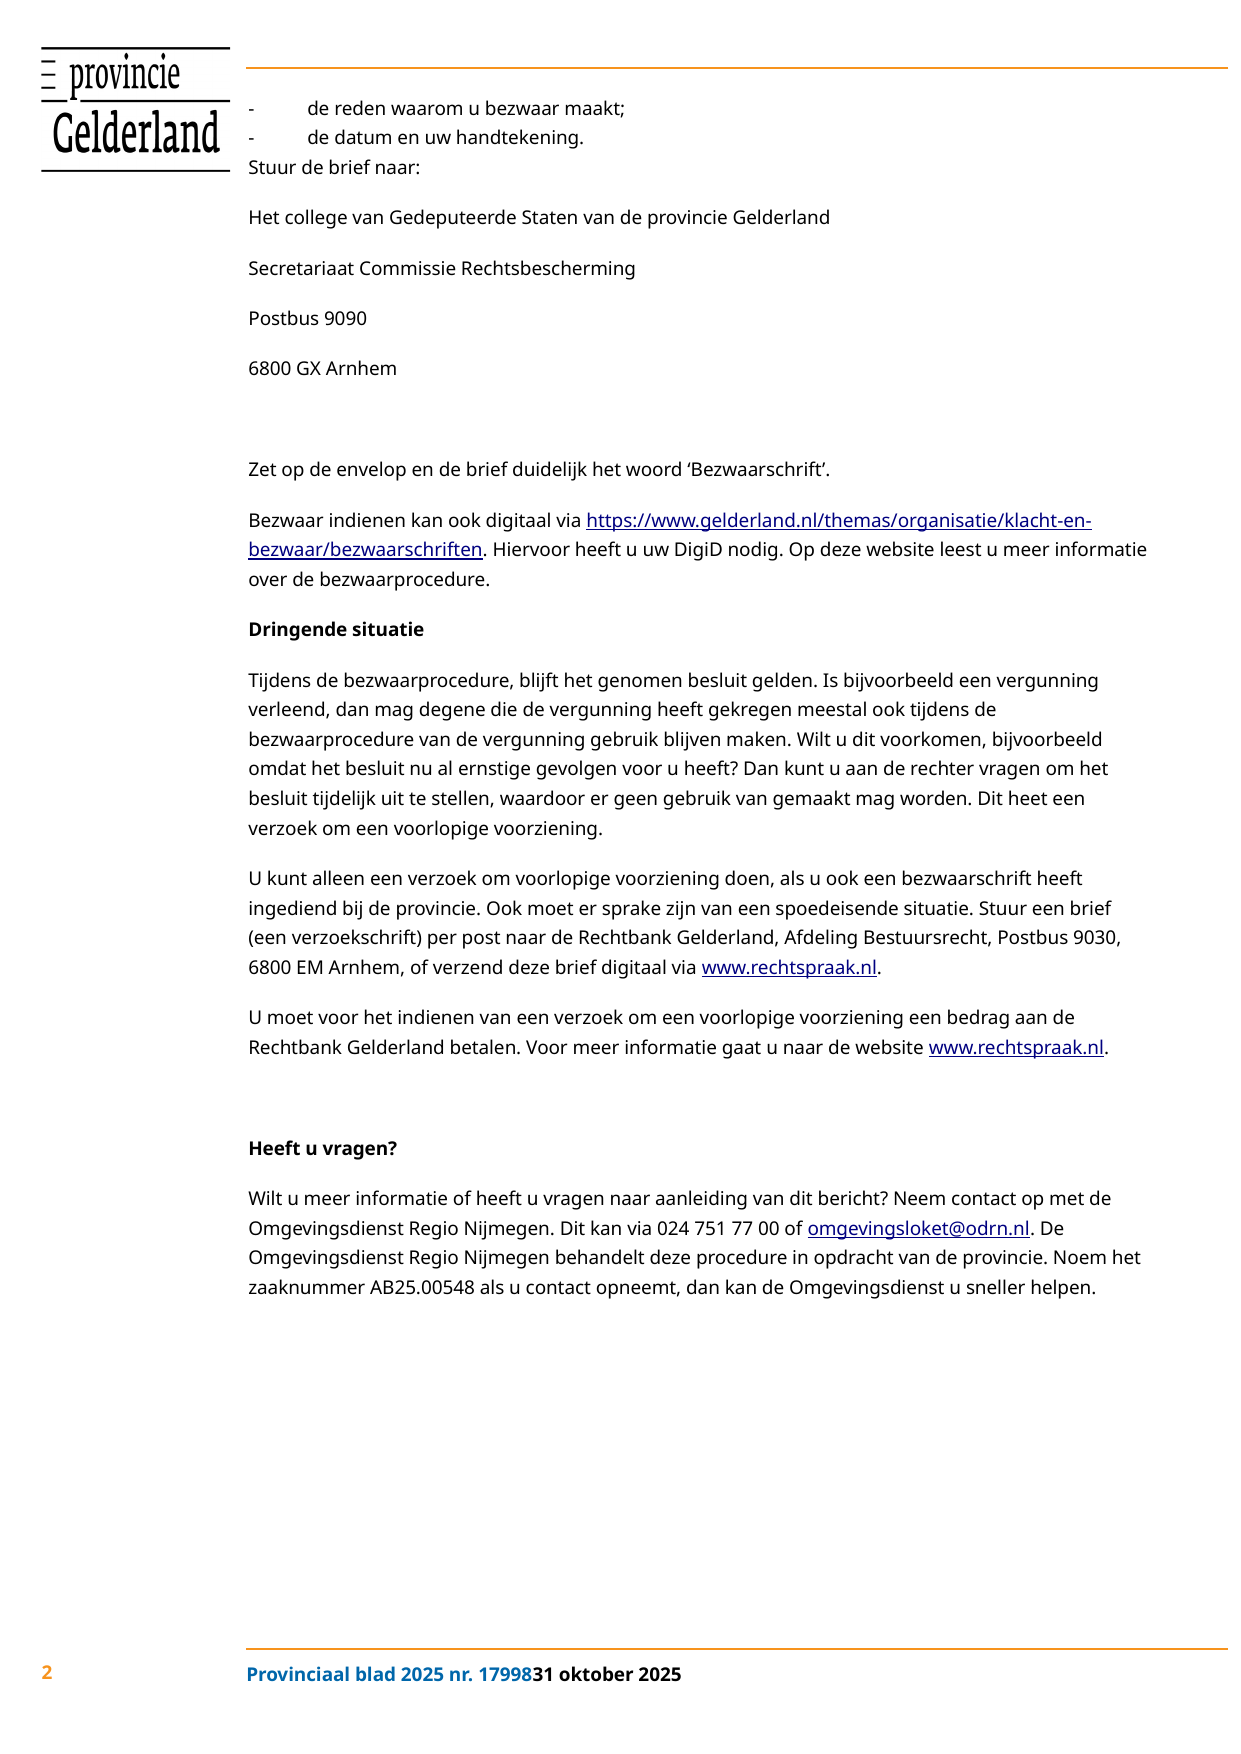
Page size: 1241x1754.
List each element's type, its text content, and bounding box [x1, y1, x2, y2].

text Postbus 9090 [248, 305, 1152, 331]
text Bezwaar indienen kan ook digitaal via https://www.gelderland.nl/themas/organisatie/klacht-en-bezwaar/bezwaarschriften. Hiervoor heeft u uw DigiD nodig. Op deze website leest u meer informatie over de bezwaarprocedure. [248, 507, 1152, 592]
list de reden waarom u bezwaar maakt; [248, 95, 1152, 121]
text Heeft u vragen? [248, 1135, 1152, 1161]
text 6800 GX Arnhem [248, 356, 1152, 381]
list de datum en uw handtekening. [248, 124, 1152, 150]
text Stuur de brief naar: [248, 154, 1152, 180]
text Zet op de envelop en de brief duidelijk het woord ‘Bezwaarschrift’. [248, 456, 1152, 482]
text Het college van Gedeputeerde Staten van de provincie Gelderland [248, 204, 1152, 230]
text Secretariaat Commissie Rechtsbescherming [248, 255, 1152, 281]
text Wilt u meer informatie of heeft u vragen naar aanleiding van dit bericht? Neem contact op met de Omgevingsdienst Regio Nijmegen. Dit kan via 024 751 77 00 of omgevingsloket@odrn.nl. De Omgevingsdienst Regio Nijmegen behandelt deze procedure in opdracht van de provincie. Noem het zaaknummer AB25.00548 als u contact opneemt, dan kan de Omgevingsdienst u sneller helpen. [248, 1185, 1152, 1300]
text Tijdens de bezwaarprocedure, blijft het genomen besluit gelden. Is bijvoorbeeld een vergunning verleend, dan mag degene die de vergunning heeft gekregen meestal ook tijdens de bezwaarprocedure van de vergunning gebruik blijven maken. Wilt u dit voorkomen, bijvoorbeeld omdat het besluit nu al ernstige gevolgen voor u heeft? Dan kunt u aan de rechter vragen om het besluit tijdelijk uit te stellen, waardoor er geen gebruik van gemaakt mag worden. Dit heet een verzoek om een voorlopige voorziening. [248, 667, 1152, 841]
picture [41, 47, 231, 172]
text Dringende situatie [248, 616, 1152, 642]
text U kunt alleen een verzoek om voorlopige voorziening doen, als u ook een bezwaarschrift heeft ingediend bij de provincie. Ook moet er sprake zijn van een spoedeisende situatie. Stuur een brief (een verzoekschrift) per post naar de Rechtbank Gelderland, Afdeling Bestuursrecht, Postbus 9030, 6800 EM Arnhem, of verzend deze brief digitaal via www.rechtspraak.nl. [248, 865, 1152, 980]
text U moet voor het indienen van een verzoek om een voorlopige voorziening een bedrag aan de Rechtbank Gelderland betalen. Voor meer informatie gaat u naar de website www.rechtspraak.nl. [248, 1004, 1152, 1060]
